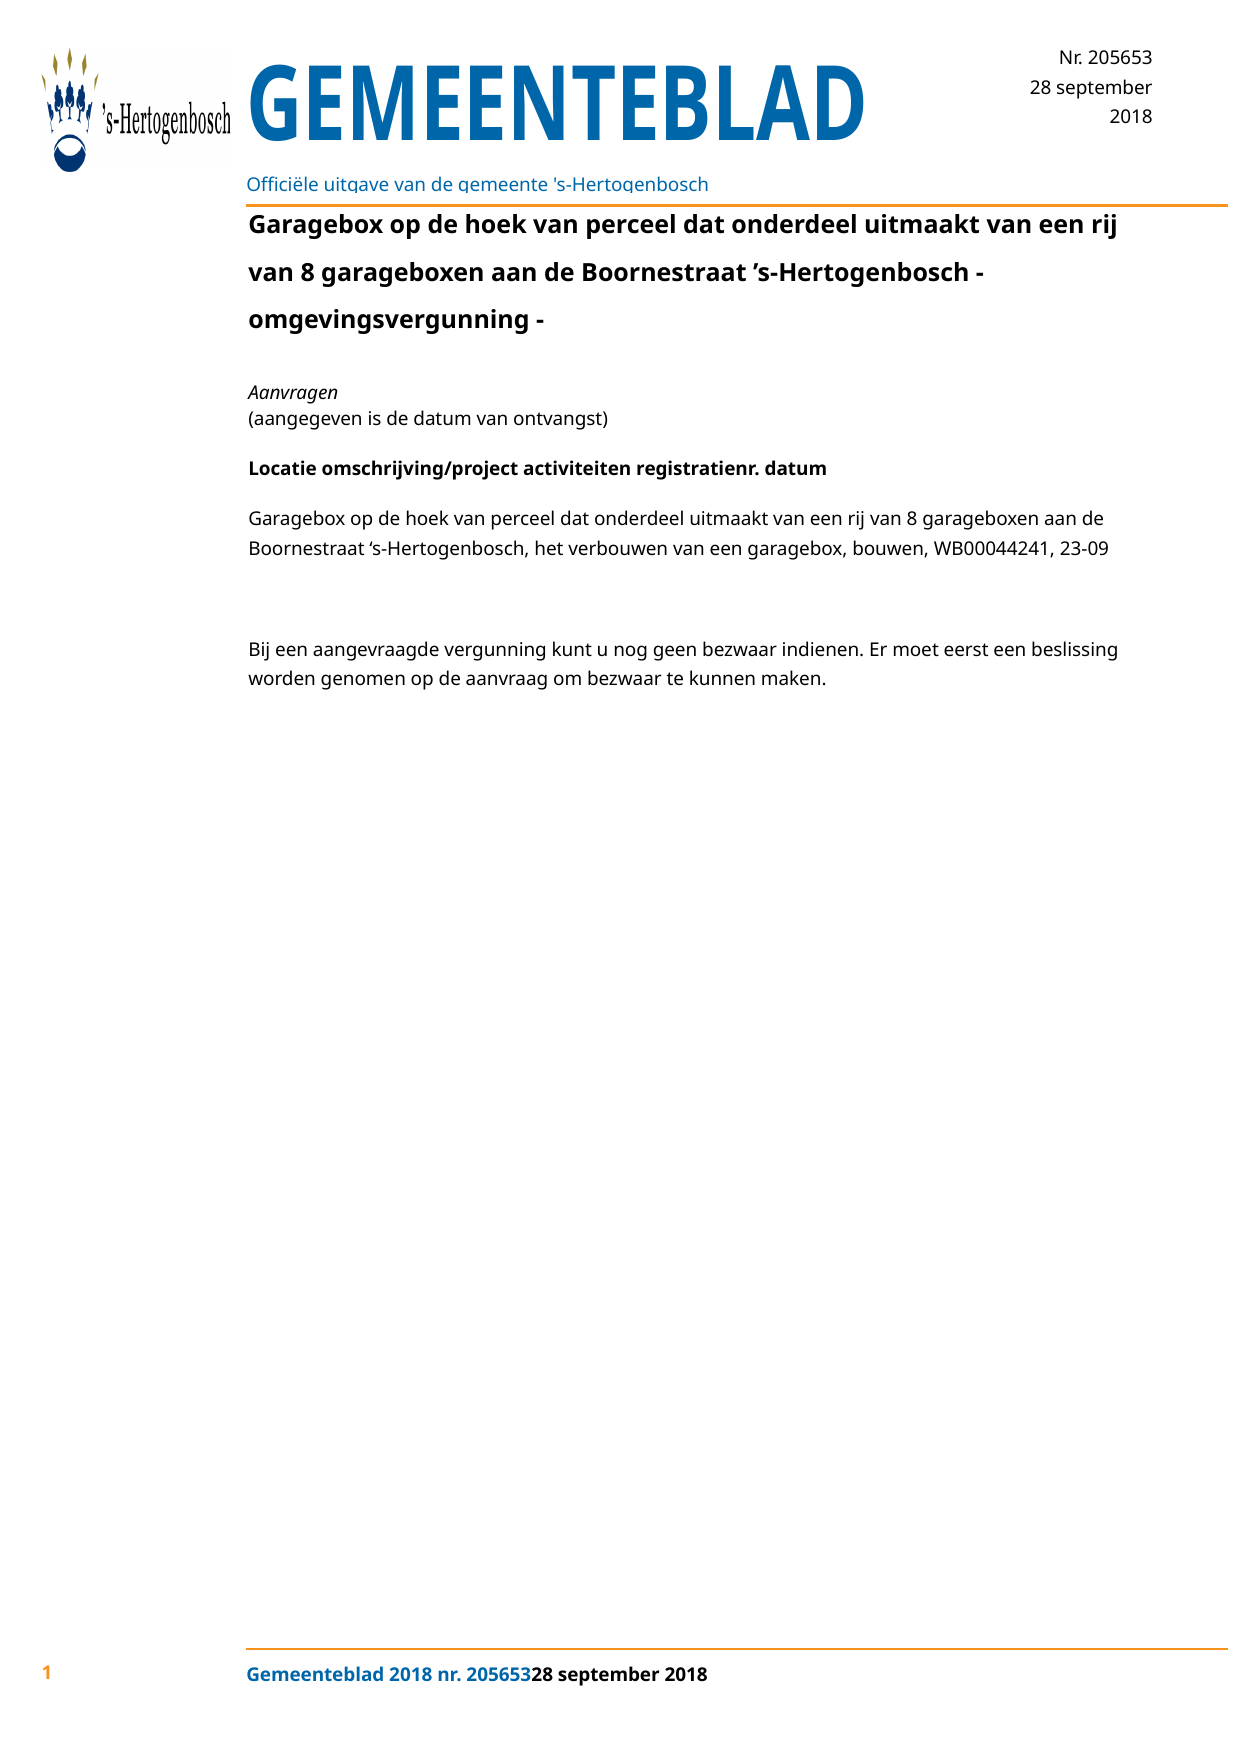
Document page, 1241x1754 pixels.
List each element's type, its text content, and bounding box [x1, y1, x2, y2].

text Locatie omschrijving/project activiteiten registratienr. datum [248, 455, 1152, 481]
text Garagebox op de hoek van perceel dat onderdeel uitmaakt van een rij van 8 garageboxen aan de Boornestraat ‘s-Hertogenbosch, het verbouwen van een garagebox, bouwen, WB00044241, 23-09 [248, 506, 1152, 561]
text Bij een aangevraagde vergunning kunt u nog geen bezwaar indienen. Er moet eerst een beslissing worden genomen op de aanvraag om bezwaar te kunnen maken. [248, 636, 1152, 691]
text Aanvragen [248, 379, 1152, 405]
picture [41, 47, 231, 172]
text Garagebox op de hoek van perceel dat onderdeel uitmaakt van een rij van 8 garageboxen aan de Boornestraat ’s-Hertogenbosch - omgevingsvergunning - [248, 207, 1152, 336]
text (aangegeven is de datum van ontvangst) [248, 405, 1152, 431]
